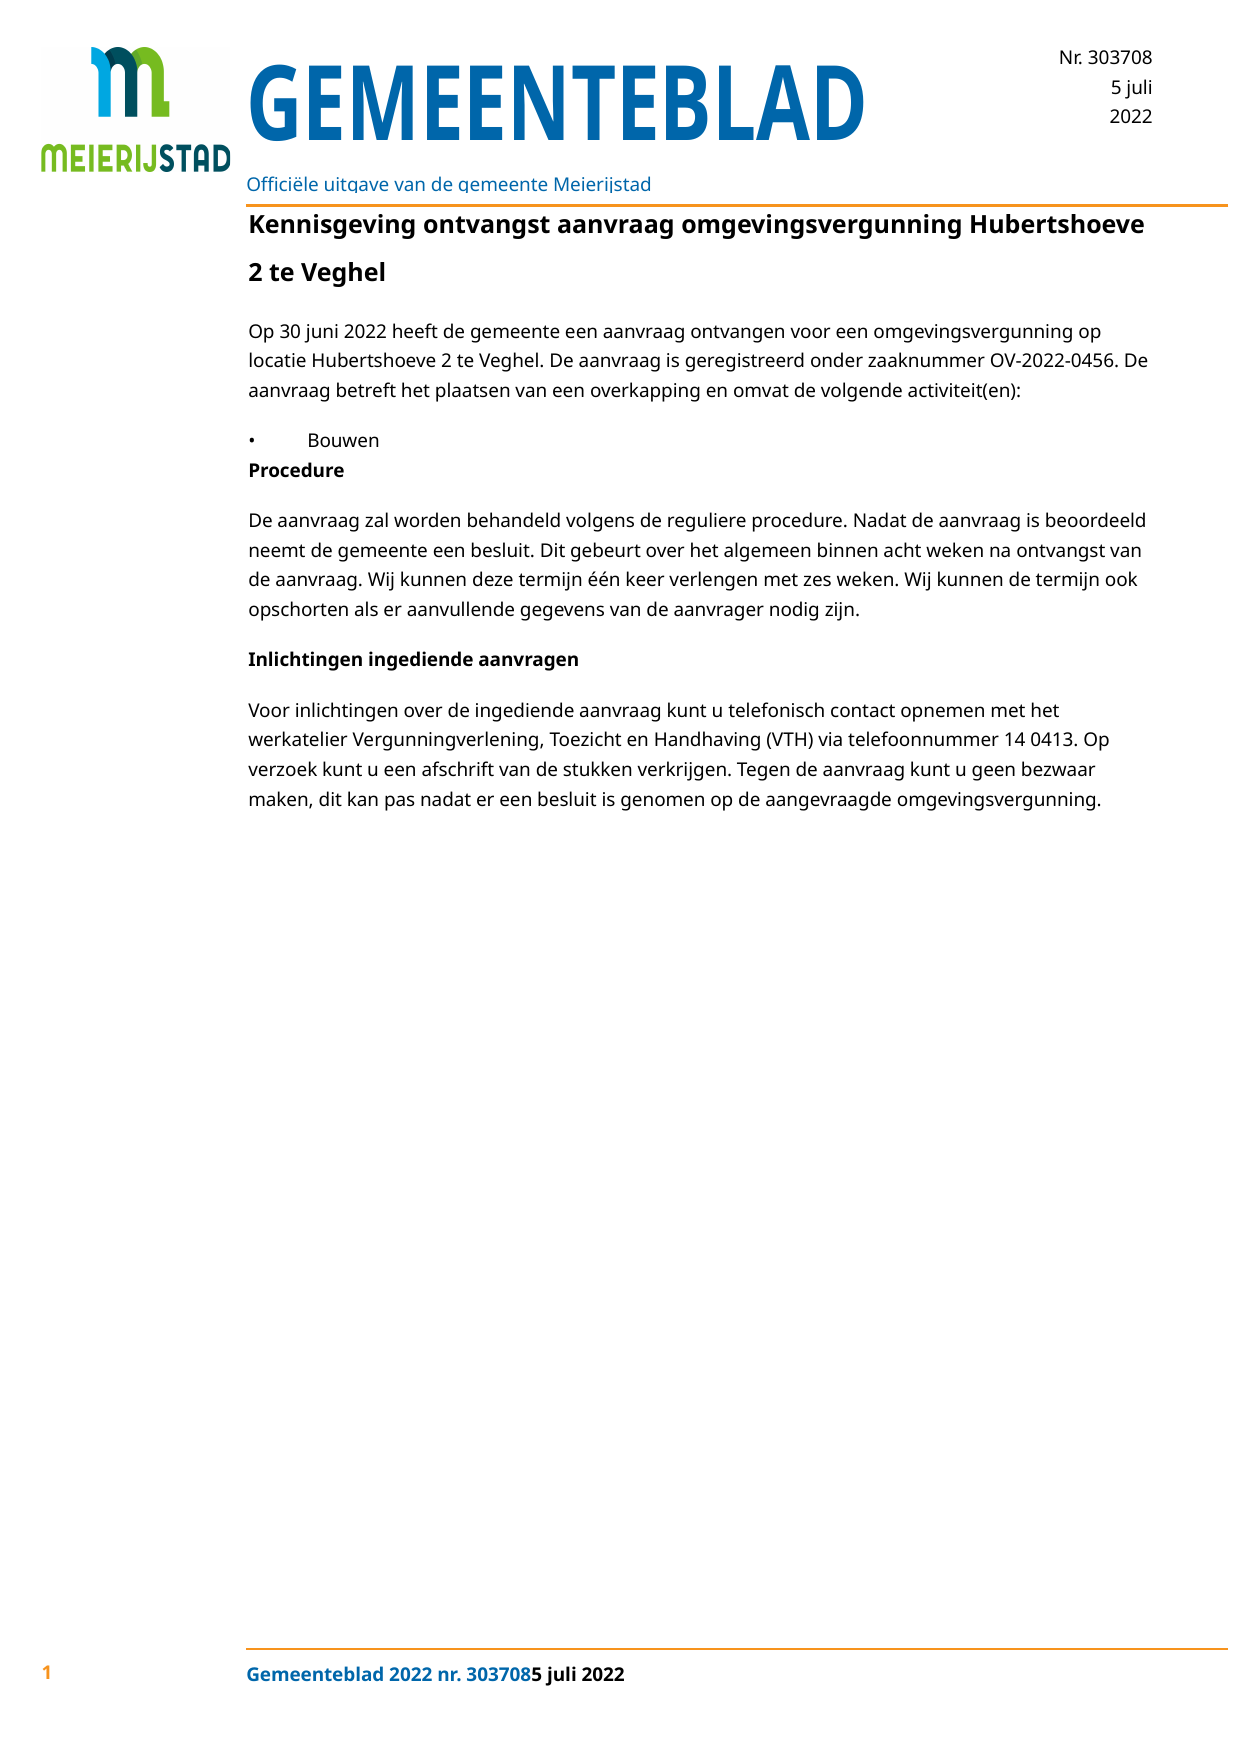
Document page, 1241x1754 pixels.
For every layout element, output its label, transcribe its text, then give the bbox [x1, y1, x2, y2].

text Procedure [248, 457, 1152, 483]
text Op 30 juni 2022 heeft de gemeente een aanvraag ontvangen voor een omgevingsvergunning op locatie Hubertshoeve 2 te Veghel. De aanvraag is geregistreerd onder zaaknummer OV-2022-0456. De aanvraag betreft het plaatsen van een overkapping en omvat de volgende activiteit(en): [248, 318, 1152, 403]
picture [41, 47, 231, 172]
text Inlichtingen ingediende aanvragen [248, 647, 1152, 672]
text De aanvraag zal worden behandeld volgens de reguliere procedure. Nadat de aanvraag is beoordeeld neemt de gemeente een besluit. Dit gebeurt over het algemeen binnen acht weken na ontvangst van de aanvraag. Wij kunnen deze termijn één keer verlengen met zes weken. Wij kunnen de termijn ook opschorten als er aanvullende gegevens van de aanvrager nodig zijn. [248, 507, 1152, 622]
text Voor inlichtingen over de ingediende aanvraag kunt u telefonisch contact opnemen met het werkatelier Vergunningverlening, Toezicht en Handhaving (VTH) via telefoonnummer 14 0413. Op verzoek kunt u een afschrift van de stukken verkrijgen. Tegen de aanvraag kunt u geen bezwaar maken, dit kan pas nadat er een besluit is genomen op de aangevraagde omgevingsvergunning. [248, 697, 1152, 812]
list Bouwen [248, 427, 1152, 453]
text Kennisgeving ontvangst aanvraag omgevingsvergunning Hubertshoeve 2 te Veghel [248, 207, 1152, 288]
